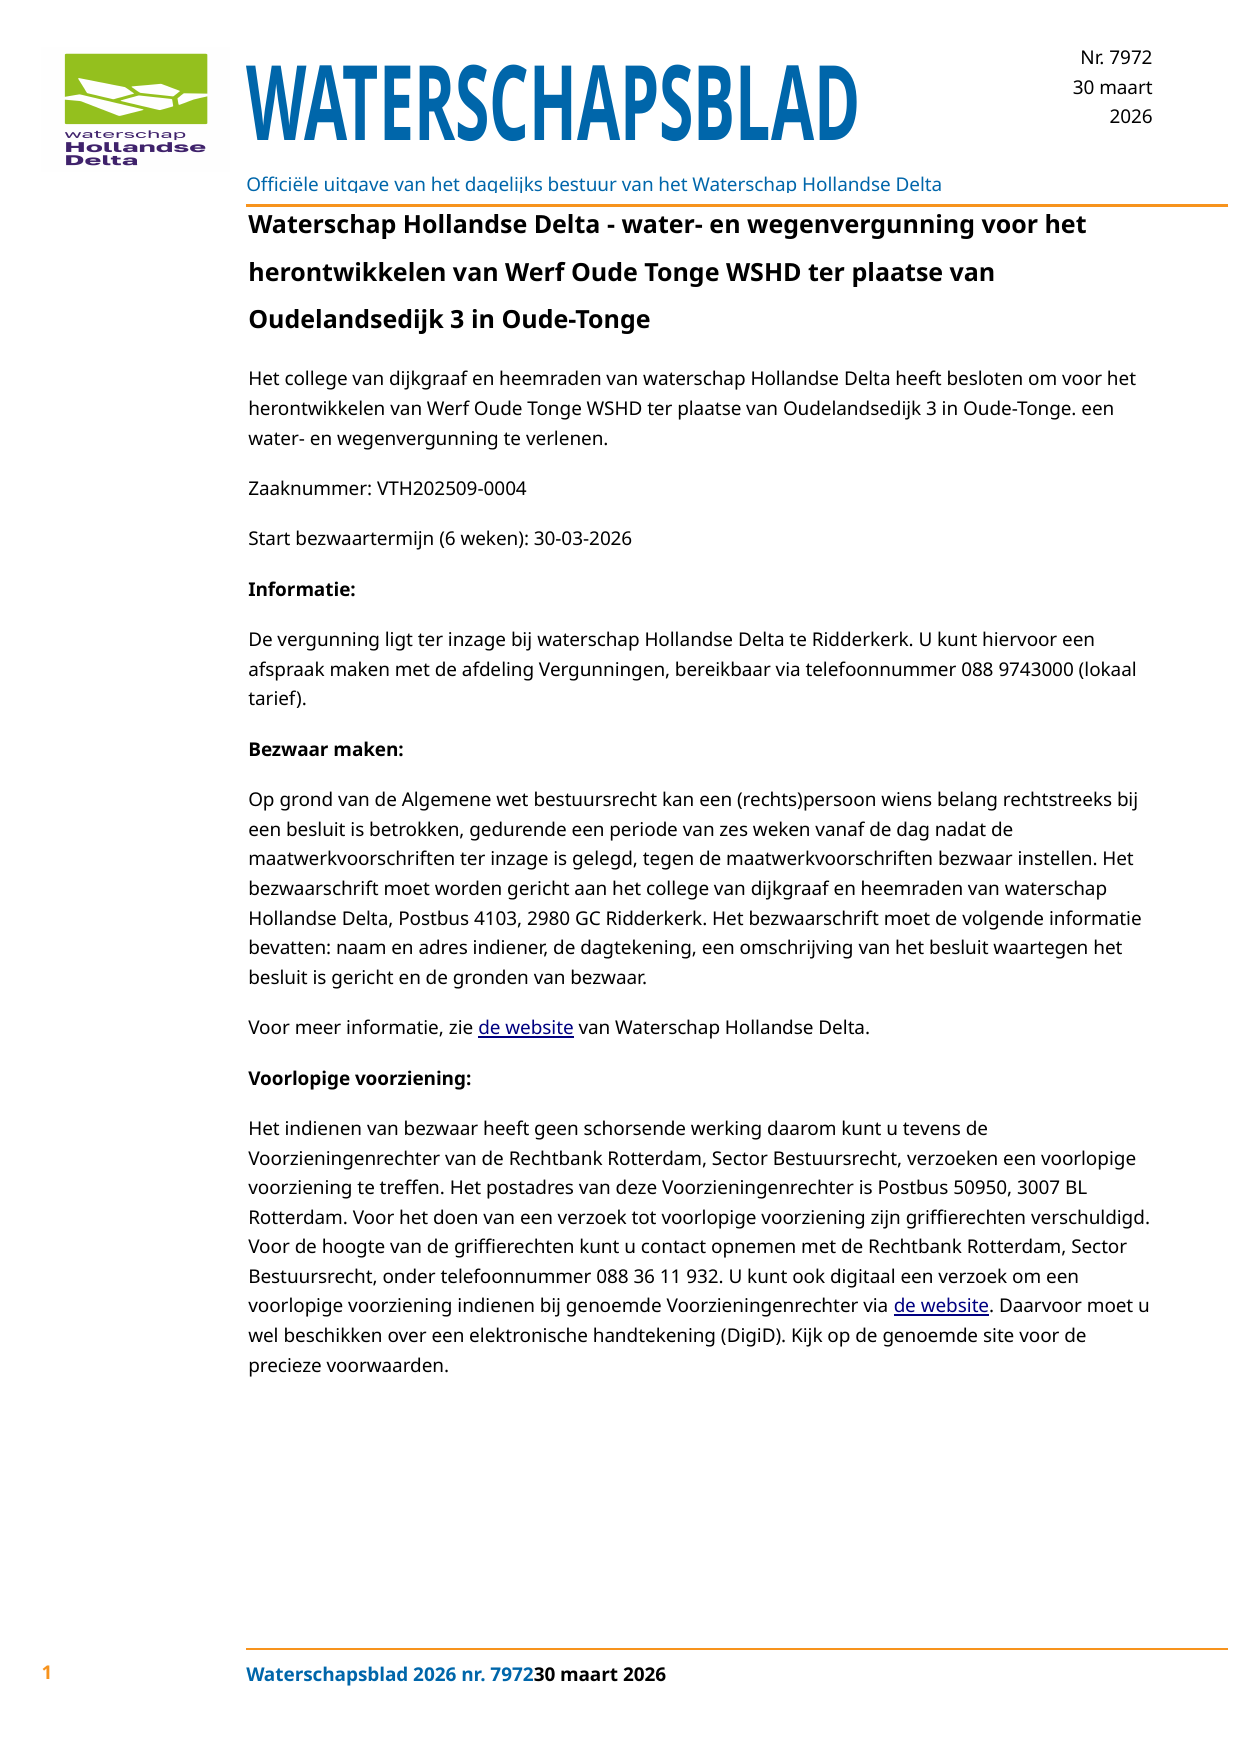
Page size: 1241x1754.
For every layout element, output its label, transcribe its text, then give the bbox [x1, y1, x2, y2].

text Start bezwaartermijn (6 weken): 30-03-2026 [248, 526, 1152, 551]
text Waterschap Hollandse Delta - water- en wegenvergunning voor het herontwikkelen van Werf Oude Tonge WSHD ter plaatse van Oudelandsedijk 3 in Oude-Tonge [248, 207, 1152, 336]
text Voorlopige voorziening: [248, 1065, 1152, 1090]
text Het indienen van bezwaar heeft geen schorsende werking daarom kunt u tevens de Voorzieningenrechter van de Rechtbank Rotterdam, Sector Bestuursrecht, verzoeken een voorlopige voorziening te treffen. Het postadres van deze Voorzieningenrechter is Postbus 50950, 3007 BL Rotterdam. Voor het doen van een verzoek tot voorlopige voorziening zijn griffierechten verschuldigd. Voor de hoogte van de griffierechten kunt u contact opnemen met de Rechtbank Rotterdam, Sector Bestuursrecht, onder telefoonnummer 088 36 11 932. U kunt ook digitaal een verzoek om een voorlopige voorziening indienen bij genoemde Voorzieningenrechter via de website. Daarvoor moet u wel beschikken over een elektronische handtekening (DigiD). Kijk op de genoemde site voor de precieze voorwaarden. [248, 1115, 1152, 1377]
text Het college van dijkgraaf en heemraden van waterschap Hollandse Delta heeft besloten om voor het herontwikkelen van Werf Oude Tonge WSHD ter plaatse van Oudelandsedijk 3 in Oude-Tonge. een water- en wegenvergunning te verlenen. [248, 366, 1152, 450]
text Zaaknummer: VTH202509-0004 [248, 475, 1152, 501]
text Op grond van de Algemene wet bestuursrecht kan een (rechts)persoon wiens belang rechtstreeks bij een besluit is betrokken, gedurende een periode van zes weken vanaf de dag nadat de maatwerkvoorschriften ter inzage is gelegd, tegen de maatwerkvoorschriften bezwaar instellen. Het bezwaarschrift moet worden gericht aan het college van dijkgraaf en heemraden van waterschap Hollandse Delta, Postbus 4103, 2980 GC Ridderkerk. Het bezwaarschrift moet de volgende informatie bevatten: naam en adres indiener, de dagtekening, een omschrijving van het besluit waartegen het besluit is gericht en de gronden van bezwaar. [248, 786, 1152, 989]
text De vergunning ligt ter inzage bij waterschap Hollandse Delta te Ridderkerk. U kunt hiervoor een afspraak maken met de afdeling Vergunningen, bereikbaar via telefoonnummer 088 9743000 (lokaal tarief). [248, 626, 1152, 711]
picture [41, 47, 231, 172]
text Informatie: [248, 576, 1152, 602]
text Bezwaar maken: [248, 736, 1152, 762]
text Voor meer informatie, zie de website van Waterschap Hollandse Delta. [248, 1014, 1152, 1040]
